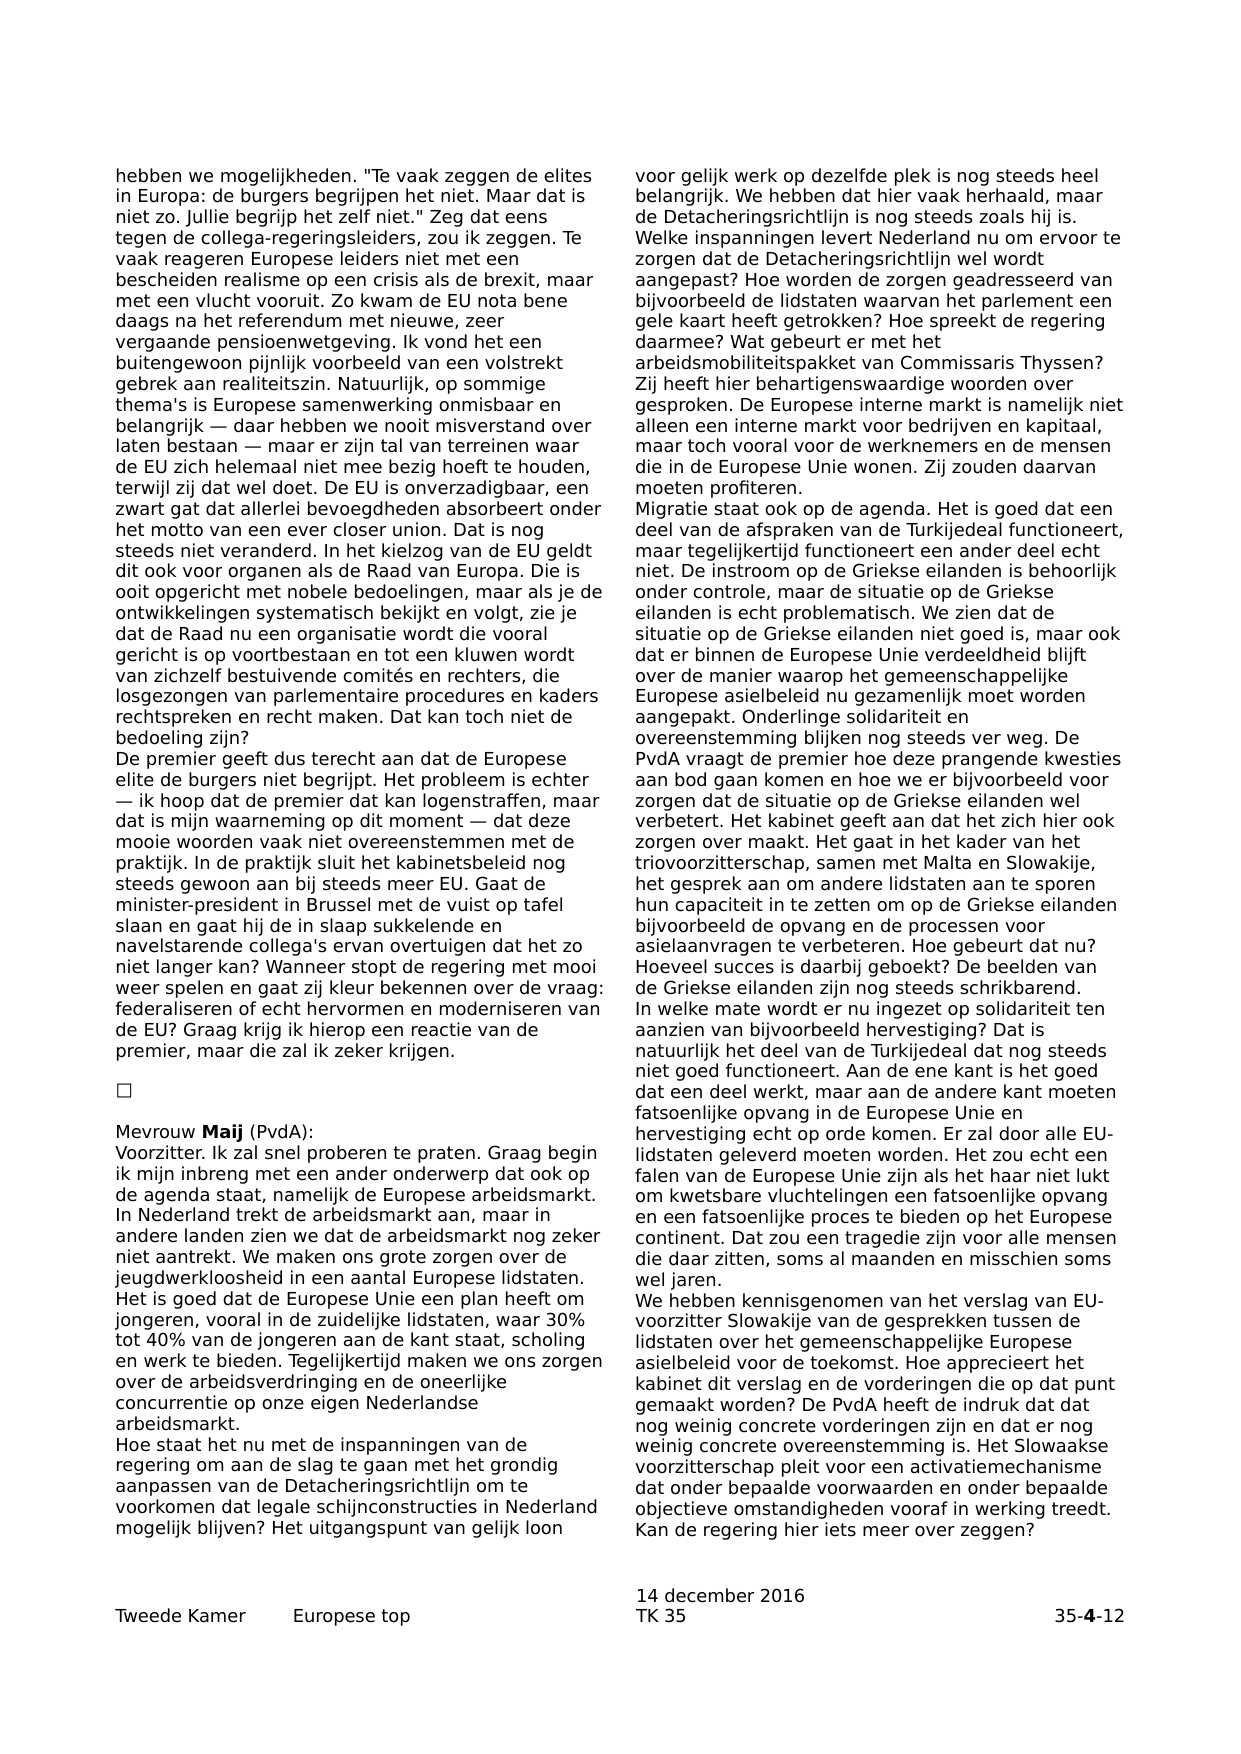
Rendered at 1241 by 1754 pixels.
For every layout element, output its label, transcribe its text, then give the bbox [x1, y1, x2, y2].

text Mevrouw Maij (PvdA): [115, 1122, 605, 1143]
text In welke mate wordt er nu ingezet op solidariteit ten aanzien van bijvoorbeeld hervestiging? Dat is natuurlijk het deel van de Turkijedeal dat nog steeds niet goed functioneert. Aan de ene kant is het goed dat een deel werkt, maar aan de andere kant moeten fatsoenlijke opvang in de Europese Unie en hervestiging echt op orde komen. Er zal door alle EU-lidstaten geleverd moeten worden. Het zou echt een falen van de Europese Unie zijn als het haar niet lukt om kwetsbare vluchtelingen een fatsoenlijke opvang en een fatsoenlijke proces te bieden op het Europese continent. Dat zou een tragedie zijn voor alle mensen die daar zitten, soms al maanden en misschien soms wel jaren. [635, 999, 1125, 1290]
text voor gelijk werk op dezelfde plek is nog steeds heel belangrijk. We hebben dat hier vaak herhaald, maar de Detacheringsrichtlijn is nog steeds zoals hij is. Welke inspanningen levert Nederland nu om ervoor te zorgen dat de Detacheringsrichtlijn wel wordt aangepast? Hoe worden de zorgen geadresseerd van bijvoorbeeld de lidstaten waarvan het parlement een gele kaart heeft getrokken? Hoe spreekt de regering daarmee? Wat gebeurt er met het arbeidsmobiliteitspakket van Commissaris Thyssen? Zij heeft hier behartigenswaardige woorden over gesproken. De Europese interne markt is namelijk niet alleen een interne markt voor bedrijven en kapitaal, maar toch vooral voor de werknemers en de mensen die in de Europese Unie wonen. Zij zouden daarvan moeten profiteren. [635, 165, 1125, 499]
text We hebben kennisgenomen van het verslag van EU-voorzitter Slowakije van de gesprekken tussen de lidstaten over het gemeenschappelijke Europese asielbeleid voor de toekomst. Hoe apprecieert het kabinet dit verslag en de vorderingen die op dat punt gemaakt worden? De PvdA heeft de indruk dat dat nog weinig concrete vorderingen zijn en dat er nog weinig concrete overeenstemming is. Het Slowaakse voorzitterschap pleit voor een activatiemechanisme dat onder bepaalde voorwaarden en onder bepaalde objectieve omstandigheden vooraf in werking treedt. Kan de regering hier iets meer over zeggen? [635, 1290, 1125, 1540]
text De premier geeft dus terecht aan dat de Europese elite de burgers niet begrijpt. Het probleem is echter — ik hoop dat de premier dat kan logenstraffen, maar dat is mijn waarneming op dit moment — dat deze mooie woorden vaak niet overeenstemmen met de praktijk. In de praktijk sluit het kabinetsbeleid nog steeds gewoon aan bij steeds meer EU. Gaat de minister-president in Brussel met de vuist op tafel slaan en gaat hij de in slaap sukkelende en navelstarende collega's ervan overtuigen dat het zo niet langer kan? Wanneer stopt de regering met mooi weer spelen en gaat zij kleur bekennen over de vraag: federaliseren of echt hervormen en moderniseren van de EU? Graag krijg ik hierop een reactie van de premier, maar die zal ik zeker krijgen. [115, 749, 605, 1061]
text Voorzitter. Ik zal snel proberen te praten. Graag begin ik mijn inbreng met een ander onderwerp dat ook op de agenda staat, namelijk de Europese arbeidsmarkt. In Nederland trekt de arbeidsmarkt aan, maar in andere landen zien we dat de arbeidsmarkt nog zeker niet aantrekt. We maken ons grote zorgen over de jeugdwerkloosheid in een aantal Europese lidstaten. Het is goed dat de Europese Unie een plan heeft om jongeren, vooral in de zuidelijke lidstaten, waar 30% tot 40% van de jongeren aan de kant staat, scholing en werk te bieden. Tegelijkertijd maken we ons zorgen over de arbeidsverdringing en de oneerlijke concurrentie op onze eigen Nederlandse arbeidsmarkt. [115, 1143, 605, 1434]
text ⬜ [115, 1081, 605, 1102]
text Migratie staat ook op de agenda. Het is goed dat een deel van de afspraken van de Turkijedeal functioneert, maar tegelijkertijd functioneert een ander deel echt niet. De instroom op de Griekse eilanden is behoorlijk onder controle, maar de situatie op de Griekse eilanden is echt problematisch. We zien dat de situatie op de Griekse eilanden niet goed is, maar ook dat er binnen de Europese Unie verdeeldheid blijft over de manier waarop het gemeenschappelijke Europese asielbeleid nu gezamenlijk moet worden aangepakt. Onderlinge solidariteit en overeenstemming blijken nog steeds ver weg. De PvdA vraagt de premier hoe deze prangende kwesties aan bod gaan komen en hoe we er bijvoorbeeld voor zorgen dat de situatie op de Griekse eilanden wel verbetert. Het kabinet geeft aan dat het zich hier ook zorgen over maakt. Het gaat in het kader van het triovoorzitterschap, samen met Malta en Slowakije, het gesprek aan om andere lidstaten aan te sporen hun capaciteit in te zetten om op de Griekse eilanden bijvoorbeeld de opvang en de processen voor asielaanvragen te verbeteren. Hoe gebeurt dat nu? Hoeveel succes is daarbij geboekt? De beelden van de Griekse eilanden zijn nog steeds schrikbarend. [635, 499, 1125, 999]
text hebben we mogelijkheden. "Te vaak zeggen de elites in Europa: de burgers begrijpen het niet. Maar dat is niet zo. Jullie begrijp het zelf niet." Zeg dat eens tegen de collega-regeringsleiders, zou ik zeggen. Te vaak reageren Europese leiders niet met een bescheiden realisme op een crisis als de brexit, maar met een vlucht vooruit. Zo kwam de EU nota bene daags na het referendum met nieuwe, zeer vergaande pensioenwetgeving. Ik vond het een buitengewoon pijnlijk voorbeeld van een volstrekt gebrek aan realiteitszin. Natuurlijk, op sommige thema's is Europese samenwerking onmisbaar en belangrijk — daar hebben we nooit misverstand over laten bestaan — maar er zijn tal van terreinen waar de EU zich helemaal niet mee bezig hoeft te houden, terwijl zij dat wel doet. De EU is onverzadigbaar, een zwart gat dat allerlei bevoegdheden absorbeert onder het motto van een ever closer union. Dat is nog steeds niet veranderd. In het kielzog van de EU geldt dit ook voor organen als de Raad van Europa. Die is ooit opgericht met nobele bedoelingen, maar als je de ontwikkelingen systematisch bekijkt en volgt, zie je dat de Raad nu een organisatie wordt die vooral gericht is op voortbestaan en tot een kluwen wordt van zichzelf bestuivende comités en rechters, die losgezongen van parlementaire procedures en kaders rechtspreken en recht maken. Dat kan toch niet de bedoeling zijn? [115, 165, 605, 749]
text Hoe staat het nu met de inspanningen van de regering om aan de slag te gaan met het grondig aanpassen van de Detacheringsrichtlijn om te voorkomen dat legale schijnconstructies in Nederland mogelijk blijven? Het uitgangspunt van gelijk loon [115, 1434, 605, 1538]
